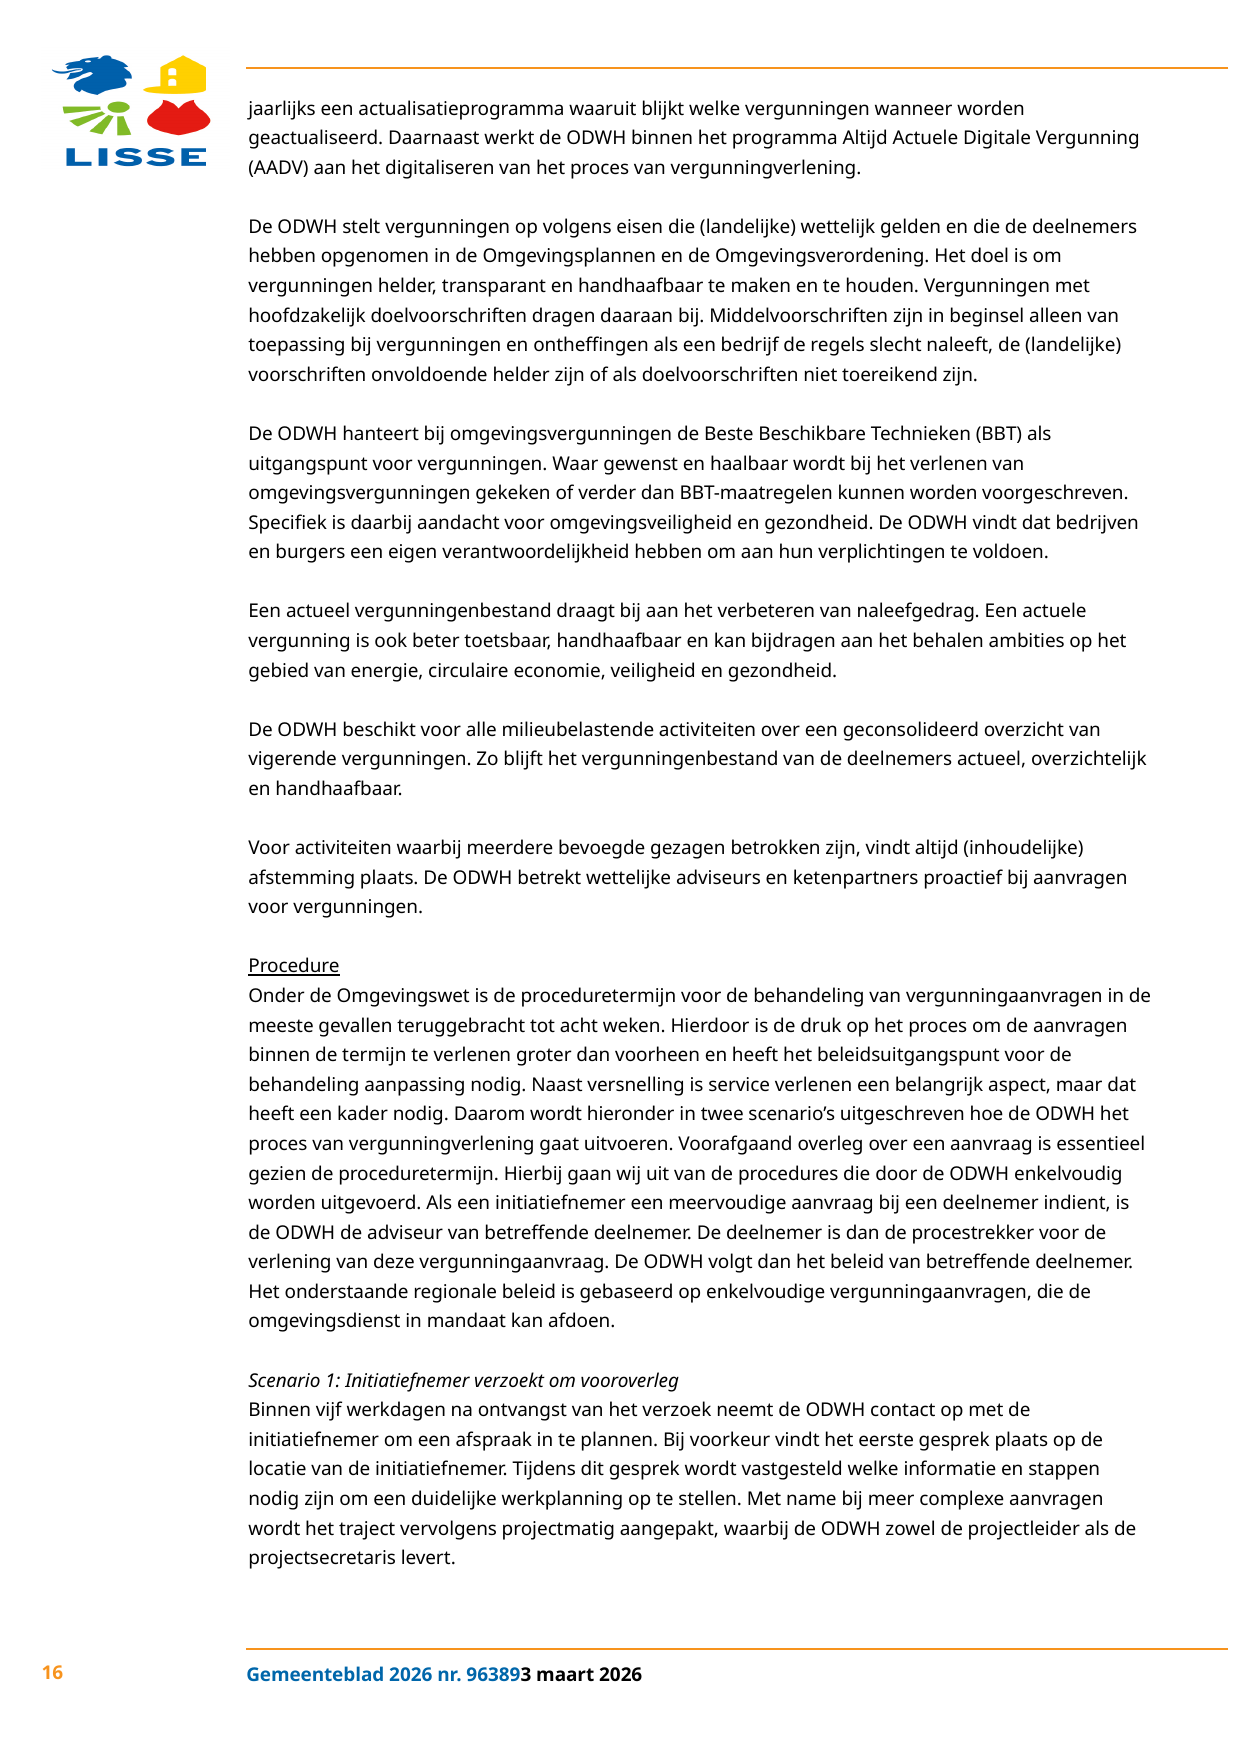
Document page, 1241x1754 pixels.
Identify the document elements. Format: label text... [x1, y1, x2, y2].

text Procedure [248, 953, 1152, 978]
text De ODWH stelt vergunningen op volgens eisen die (landelijke) wettelijk gelden en die de deelnemers hebben opgenomen in de Omgevingsplannen en de Omgevingsverordening. Het doel is om vergunningen helder, transparant en handhaafbaar te maken en te houden. Vergunningen met hoofdzakelijk doelvoorschriften dragen daaraan bij. Middelvoorschriften zijn in beginsel alleen van toepassing bij vergunningen en ontheffingen als een bedrijf de regels slecht naleeft, de (landelijke) voorschriften onvoldoende helder zijn of als doelvoorschriften niet toereikend zijn. [248, 213, 1152, 387]
picture [41, 47, 231, 172]
text De ODWH beschikt voor alle milieubelastende activiteiten over een geconsolideerd overzicht van vigerende vergunningen. Zo blijft het vergunningenbestand van de deelnemers actueel, overzichtelijk en handhaafbaar. [248, 716, 1152, 801]
text Scenario 1: Initiatiefnemer verzoekt om vooroverleg [248, 1367, 1152, 1393]
text Voor activiteiten waarbij meerdere bevoegde gezagen betrokken zijn, vindt altijd (inhoudelijke) afstemming plaats. De ODWH betrekt wettelijke adviseurs en ketenpartners proactief bij aanvragen voor vergunningen. [248, 834, 1152, 919]
text Onder de Omgevingswet is de proceduretermijn voor de behandeling van vergunningaanvragen in de meeste gevallen teruggebracht tot acht weken. Hierdoor is de druk op het proces om de aanvragen binnen de termijn te verlenen groter dan voorheen en heeft het beleidsuitgangspunt voor de behandeling aanpassing nodig. Naast versnelling is service verlenen een belangrijk aspect, maar dat heeft een kader nodig. Daarom wordt hieronder in twee scenario’s uitgeschreven hoe de ODWH het proces van vergunningverlening gaat uitvoeren. Voorafgaand overleg over een aanvraag is essentieel gezien de proceduretermijn. Hierbij gaan wij uit van de procedures die door de ODWH enkelvoudig worden uitgevoerd. Als een initiatiefnemer een meervoudige aanvraag bij een deelnemer indient, is de ODWH de adviseur van betreffende deelnemer. De deelnemer is dan de procestrekker voor de verlening van deze vergunningaanvraag. De ODWH volgt dan het beleid van betreffende deelnemer. Het onderstaande regionale beleid is gebaseerd op enkelvoudige vergunningaanvragen, die de omgevingsdienst in mandaat kan afdoen. [248, 982, 1152, 1333]
text De ODWH hanteert bij omgevingsvergunningen de Beste Beschikbare Technieken (BBT) als uitgangspunt voor vergunningen. Waar gewenst en haalbaar wordt bij het verlenen van omgevingsvergunningen gekeken of verder dan BBT-maatregelen kunnen worden voorgeschreven. Specifiek is daarbij aandacht voor omgevingsveiligheid en gezondheid. De ODWH vindt dat bedrijven en burgers een eigen verantwoordelijkheid hebben om aan hun verplichtingen te voldoen. [248, 420, 1152, 564]
text jaarlijks een actualisatieprogramma waaruit blijkt welke vergunningen wanneer worden geactualiseerd. Daarnaast werkt de ODWH binnen het programma Altijd Actuele Digitale Vergunning (AADV) aan het digitaliseren van het proces van vergunningverlening. [248, 95, 1152, 180]
text Een actueel vergunningenbestand draagt bij aan het verbeteren van naleefgedrag. Een actuele vergunning is ook beter toetsbaar, handhaafbaar en kan bijdragen aan het behalen ambities op het gebied van energie, circulaire economie, veiligheid en gezondheid. [248, 598, 1152, 683]
text Binnen vijf werkdagen na ontvangst van het verzoek neemt de ODWH contact op met de initiatiefnemer om een afspraak in te plannen. Bij voorkeur vindt het eerste gesprek plaats op de locatie van de initiatiefnemer. Tijdens dit gesprek wordt vastgesteld welke informatie en stappen nodig zijn om een duidelijke werkplanning op te stellen. Met name bij meer complexe aanvragen wordt het traject vervolgens projectmatig aangepakt, waarbij de ODWH zowel de projectleider als de projectsecretaris levert. [248, 1396, 1152, 1570]
